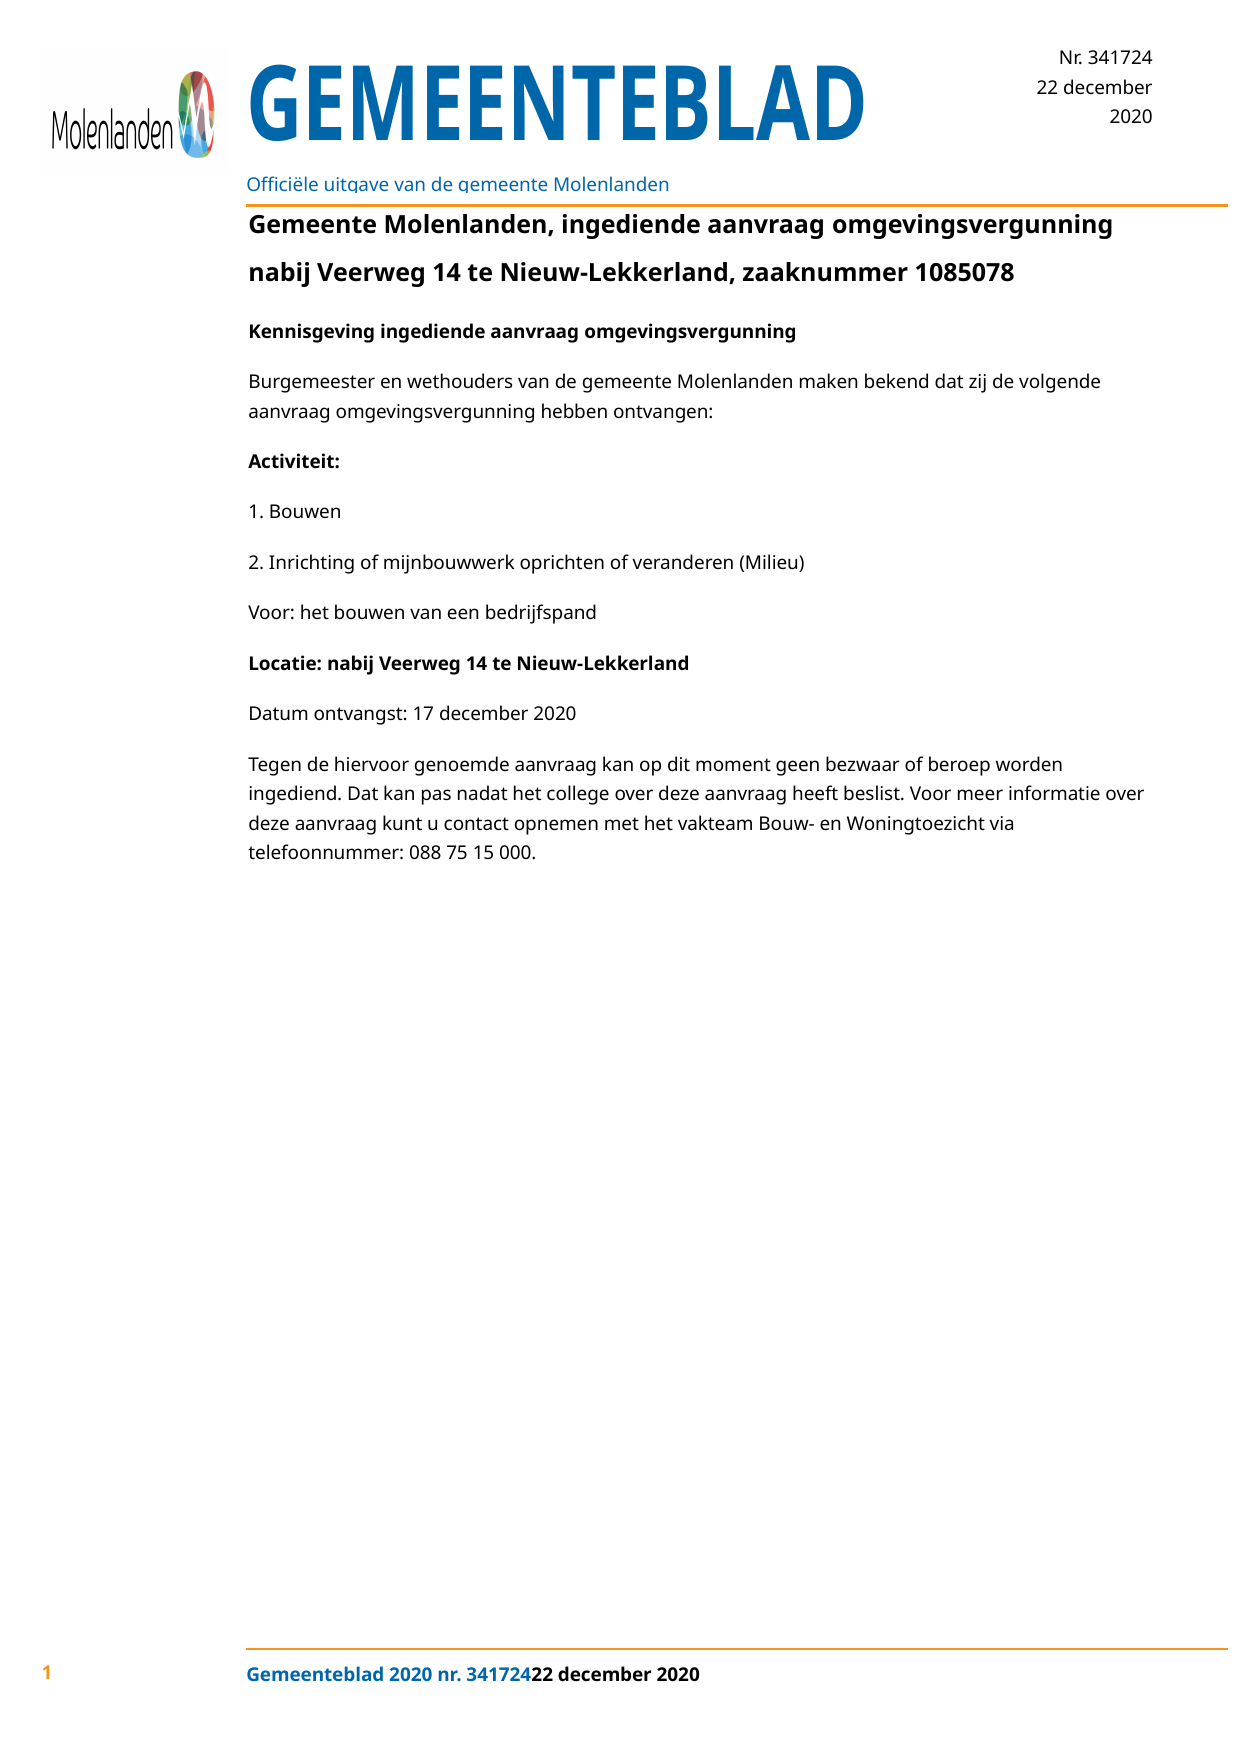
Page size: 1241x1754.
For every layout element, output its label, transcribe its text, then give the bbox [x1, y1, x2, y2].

text Gemeente Molenlanden, ingediende aanvraag omgevingsvergunning nabij Veerweg 14 te Nieuw-Lekkerland, zaaknummer 1085078 [248, 207, 1152, 288]
text 2. Inrichting of mijnbouwwerk oprichten of veranderen (Milieu) [248, 549, 1152, 575]
text Kennisgeving ingediende aanvraag omgevingsvergunning [248, 318, 1152, 344]
text Locatie: nabij Veerweg 14 te Nieuw-Lekkerland [248, 650, 1152, 676]
text Datum ontvangst: 17 december 2020 [248, 700, 1152, 726]
text Activiteit: [248, 448, 1152, 474]
picture [41, 47, 231, 172]
text Voor: het bouwen van een bedrijfspand [248, 599, 1152, 625]
text Tegen de hiervoor genoemde aanvraag kan op dit moment geen bezwaar of beroep worden ingediend. Dat kan pas nadat het college over deze aanvraag heeft beslist. Voor meer informatie over deze aanvraag kunt u contact opnemen met het vakteam Bouw- en Woningtoezicht via telefoonnummer: 088 75 15 000. [248, 751, 1152, 865]
text Burgemeester en wethouders van de gemeente Molenlanden maken bekend dat zij de volgende aanvraag omgevingsvergunning hebben ontvangen: [248, 368, 1152, 424]
text 1. Bouwen [248, 499, 1152, 524]
